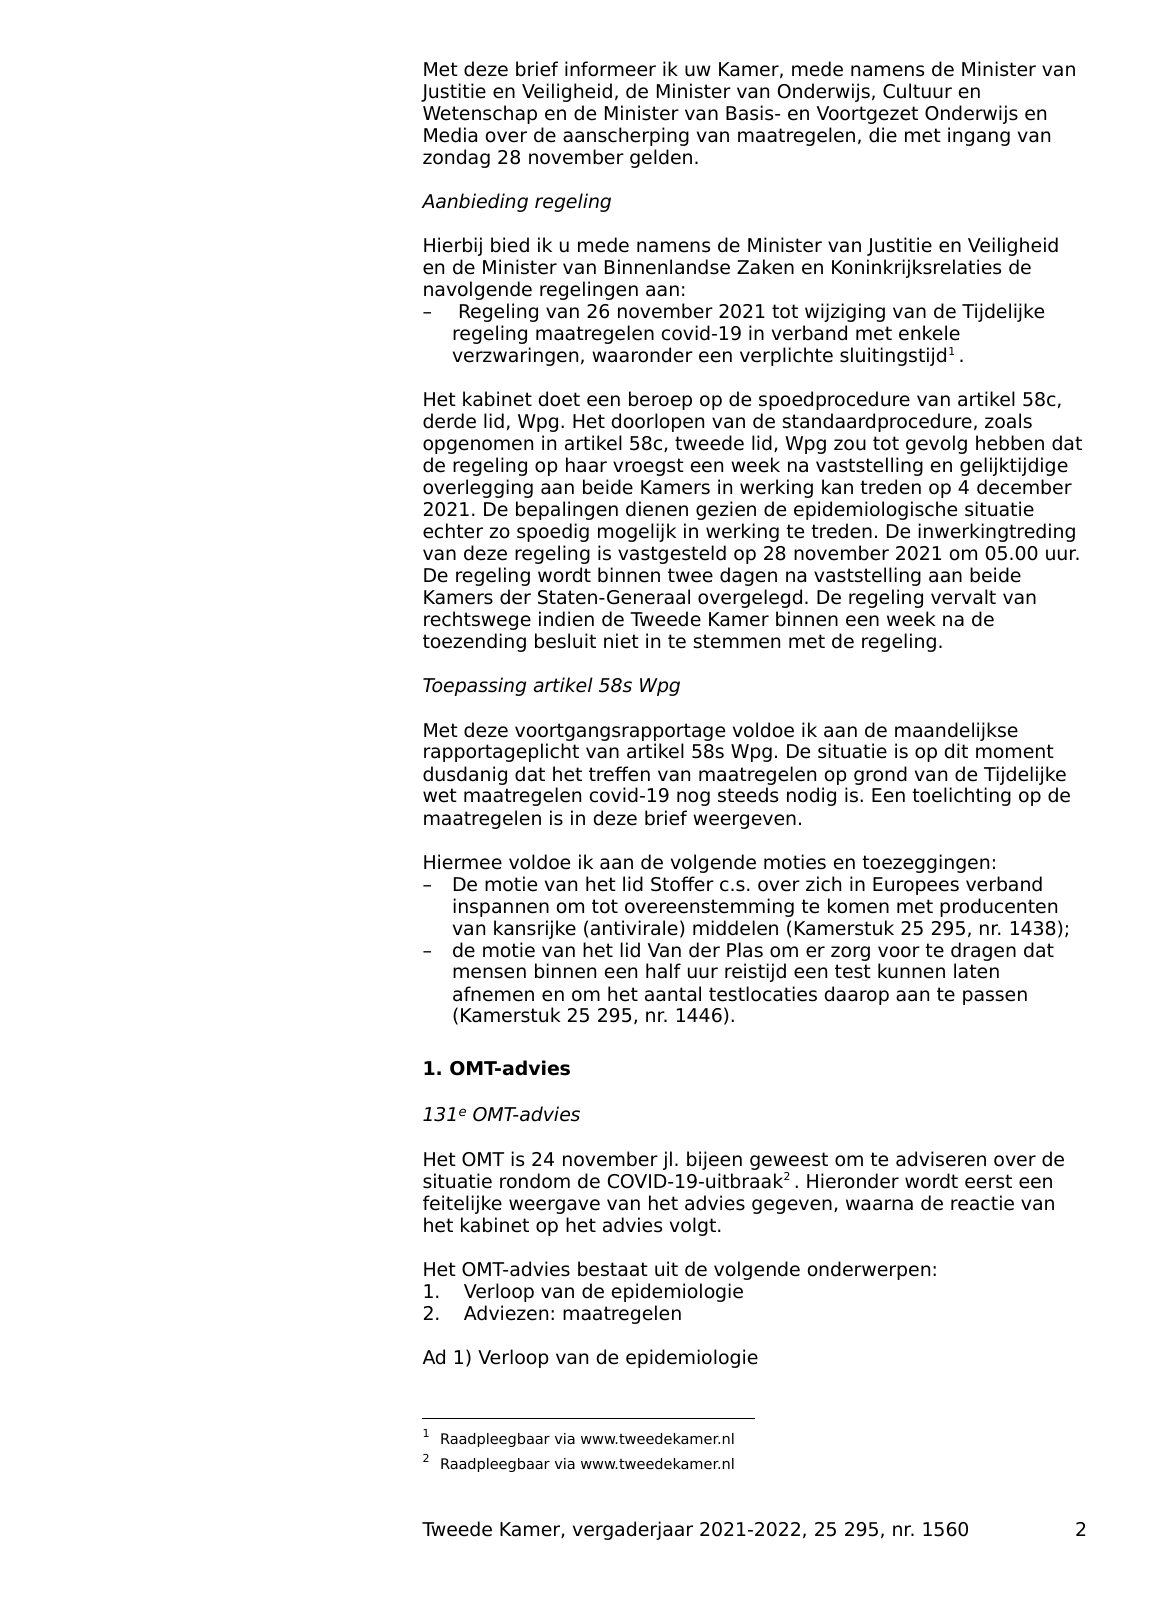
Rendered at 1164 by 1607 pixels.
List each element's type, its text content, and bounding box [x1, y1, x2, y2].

text Het OMT-advies bestaat uit de volgende onderwerpen: [422, 1259, 1087, 1281]
text – De motie van het lid Stoffer c.s. over zich in Europees verband inspannen om tot overeenstemming te komen met producenten van kansrijke (antivirale) middelen (Kamerstuk 25 295, nr. 1438); [422, 873, 1087, 939]
text Met deze brief informeer ik uw Kamer, mede namens de Minister van Justitie en Veiligheid, de Minister van Onderwijs, Cultuur en Wetenschap en de Minister van Basis- en Voortgezet Onderwijs en Media over de aanscherping van maatregelen, die met ingang van zondag 28 november gelden. [422, 59, 1087, 169]
text – Regeling van 26 november 2021 tot wijziging van de Tijdelijke regeling maatregelen covid-19 in verband met enkele verzwaringen, waaronder een verplichte sluitingstijd. [422, 301, 1087, 367]
subtitle Aanbieding regeling [422, 191, 1087, 213]
subtitle 131e OMT-advies [422, 1104, 1087, 1126]
text 1. Verloop van de epidemiologie [422, 1281, 1087, 1303]
text – de motie van het lid Van der Plas om er zorg voor te dragen dat mensen binnen een half uur reistijd een test kunnen laten afnemen en om het aantal testlocaties daarop aan te passen (Kamerstuk 25 295, nr. 1446). [422, 939, 1087, 1027]
text Het OMT is 24 november jl. bijeen geweest om te adviseren over de situatie rondom de COVID-19-uitbraak. Hieronder wordt eerst een feitelijke weergave van het advies gegeven, waarna de reactie van het kabinet op het advies volgt. [422, 1148, 1087, 1236]
subtitle Toepassing artikel 58s Wpg [422, 675, 1087, 697]
text Met deze voortgangsrapportage voldoe ik aan de maandelijkse rapportageplicht van artikel 58s Wpg. De situatie is op dit moment dusdanig dat het treffen van maatregelen op grond van de Tijdelijke wet maatregelen covid-19 nog steeds nodig is. Een toelichting op de maatregelen is in deze brief weergeven. [422, 719, 1087, 829]
text Raadpleegbaar via www.tweedekamer.nl [422, 1427, 1087, 1449]
text Het kabinet doet een beroep op de spoedprocedure van artikel 58c, derde lid, Wpg. Het doorlopen van de standaardprocedure, zoals opgenomen in artikel 58c, tweede lid, Wpg zou tot gevolg hebben dat de regeling op haar vroegst een week na vaststelling en gelijktijdige overlegging aan beide Kamers in werking kan treden op 4 december 2021. De bepalingen dienen gezien de epidemiologische situatie echter zo spoedig mogelijk in werking te treden. De inwerkingtreding van deze regeling is vastgesteld op 28 november 2021 om 05.00 uur. De regeling wordt binnen twee dagen na vaststelling aan beide Kamers der Staten-Generaal overgelegd. De regeling vervalt van rechtswege indien de Tweede Kamer binnen een week na de toezending besluit niet in te stemmen met de regeling. [422, 389, 1087, 653]
text Raadpleegbaar via www.tweedekamer.nl [422, 1452, 1087, 1474]
text Ad 1) Verloop van de epidemiologie [422, 1347, 1087, 1369]
subtitle 1. OMT-advies [422, 1057, 1087, 1079]
text 2. Adviezen: maatregelen [422, 1303, 1087, 1324]
text Hierbij bied ik u mede namens de Minister van Justitie en Veiligheid en de Minister van Binnenlandse Zaken en Koninkrijksrelaties de navolgende regelingen aan: [422, 235, 1087, 301]
text Hiermee voldoe ik aan de volgende moties en toezeggingen: [422, 852, 1087, 873]
